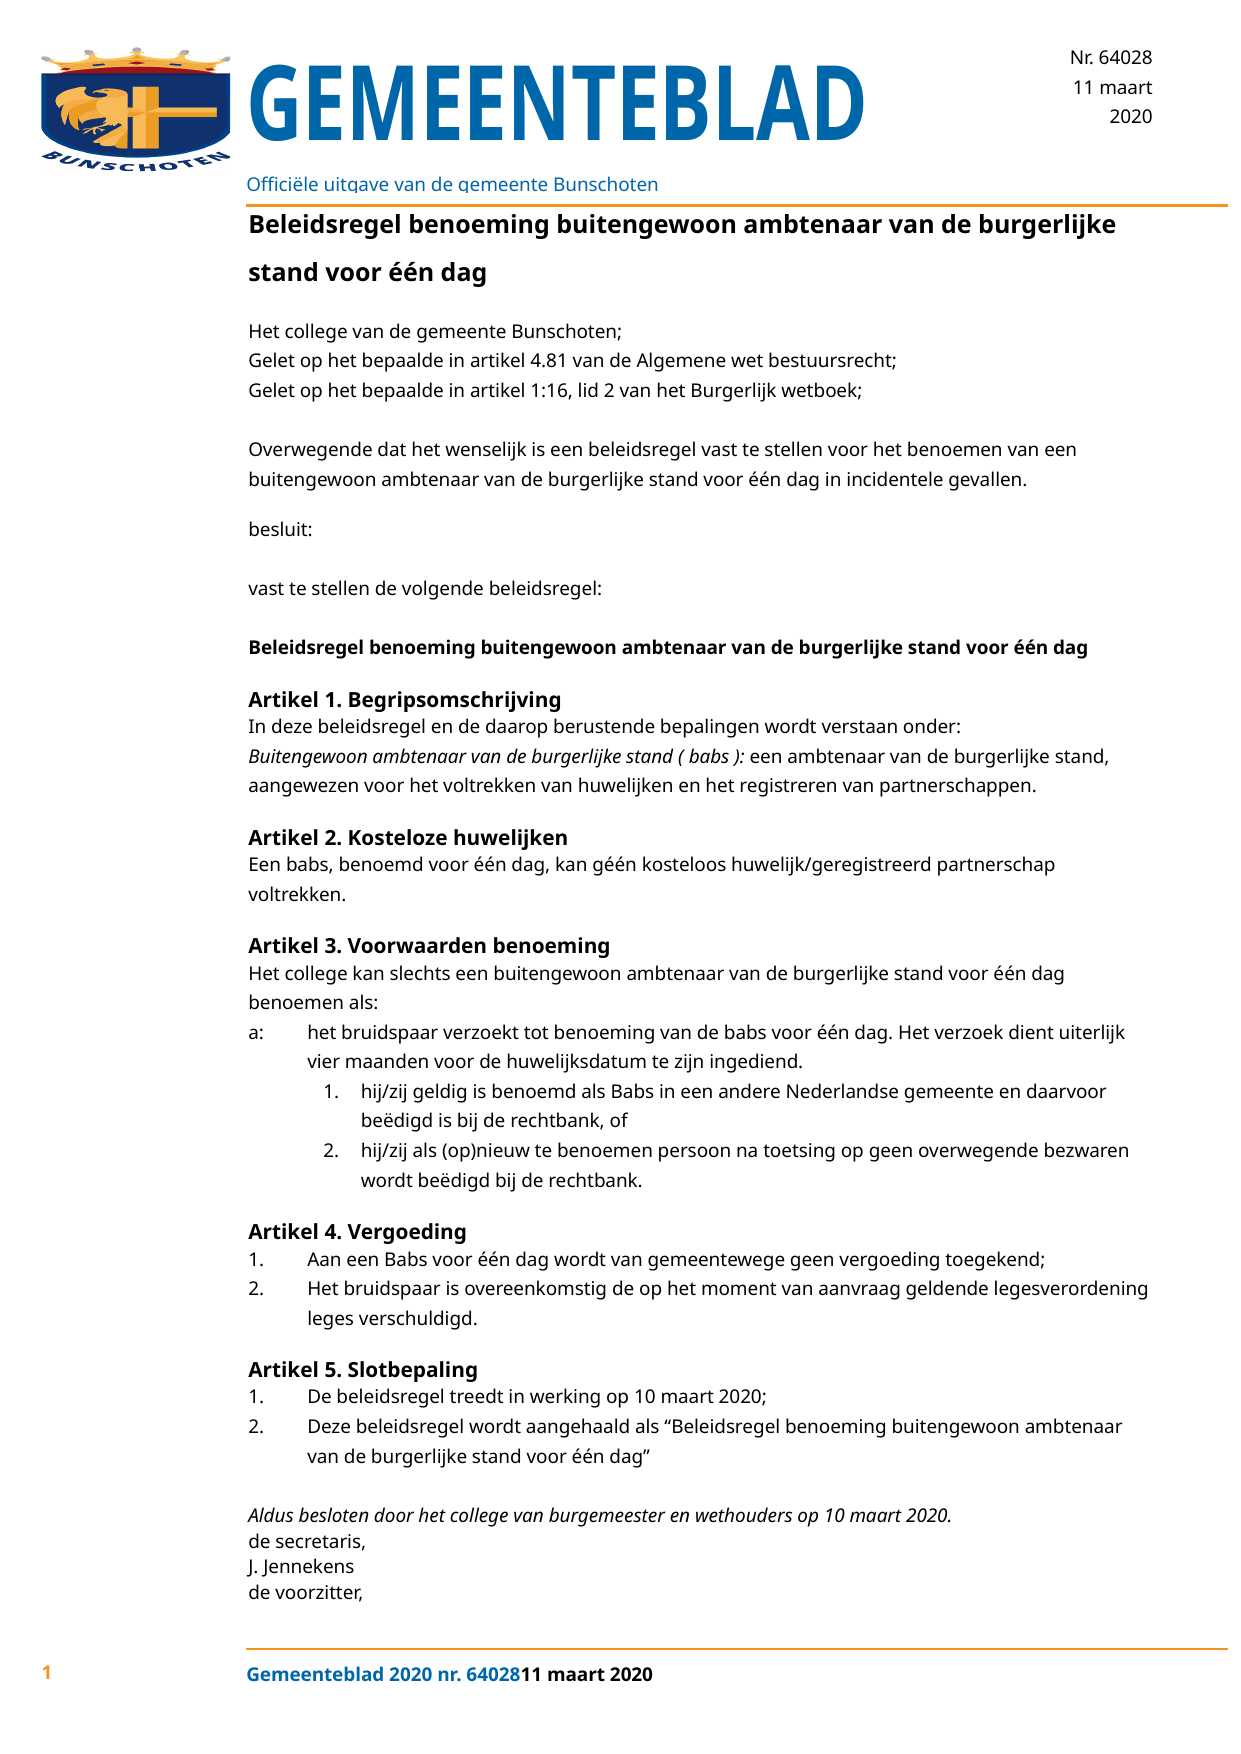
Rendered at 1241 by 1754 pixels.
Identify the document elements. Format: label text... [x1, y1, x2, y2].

text Artikel 2. Kosteloze huwelijken [248, 823, 1152, 851]
list Aan een Babs voor één dag wordt van gemeentewege geen vergoeding toegekend; [248, 1246, 1152, 1271]
picture [41, 47, 231, 172]
list hij/zij geldig is benoemd als Babs in een andere Nederlandse gemeente en daarvoor beëdigd is bij de rechtbank, of [323, 1078, 1152, 1133]
text besluit: [248, 516, 1152, 542]
list hij/zij als (op)nieuw te benoemen persoon na toetsing op geen overwegende bezwaren wordt beëdigd bij de rechtbank. [323, 1137, 1152, 1193]
text J. Jennekens [248, 1553, 1152, 1579]
list het bruidspaar verzoekt tot benoeming van de babs voor één dag. Het verzoek dient uiterlijk vier maanden voor de huwelijksdatum te zijn ingediend. [248, 1019, 1152, 1074]
text Gelet op het bepaalde in artikel 1:16, lid 2 van het Burgerlijk wetboek; [248, 377, 1152, 403]
text Het college kan slechts een buitengewoon ambtenaar van de burgerlijke stand voor één dag benoemen als: [248, 960, 1152, 1015]
text Overwegende dat het wenselijk is een beleidsregel vast te stellen voor het benoemen van een buitengewoon ambtenaar van de burgerlijke stand voor één dag in incidentele gevallen. [248, 436, 1152, 492]
text vast te stellen de volgende beleidsregel: [248, 575, 1152, 601]
text Beleidsregel benoeming buitengewoon ambtenaar van de burgerlijke stand voor één dag [248, 634, 1152, 660]
text Artikel 5. Slotbepaling [248, 1355, 1152, 1384]
list De beleidsregel treedt in werking op 10 maart 2020; [248, 1384, 1152, 1409]
text Aldus besloten door het college van burgemeester en wethouders op 10 maart 2020. [248, 1502, 1152, 1528]
text Buitengewoon ambtenaar van de burgerlijke stand ( babs ): een ambtenaar van de burgerlijke stand, aangewezen voor het voltrekken van huwelijken en het registreren van partnerschappen. [248, 743, 1152, 798]
text Een babs, benoemd voor één dag, kan géén kosteloos huwelijk/geregistreerd partnerschap voltrekken. [248, 851, 1152, 907]
text de secretaris, [248, 1528, 1152, 1553]
list Deze beleidsregel wordt aangehaald als “Beleidsregel benoeming buitengewoon ambtenaar van de burgerlijke stand voor één dag” [248, 1413, 1152, 1469]
text Beleidsregel benoeming buitengewoon ambtenaar van de burgerlijke stand voor één dag [248, 207, 1152, 288]
text Het college van de gemeente Bunschoten; [248, 318, 1152, 344]
text In deze beleidsregel en de daarop berustende bepalingen wordt verstaan onder: [248, 713, 1152, 739]
text Gelet op het bepaalde in artikel 4.81 van de Algemene wet bestuursrecht; [248, 347, 1152, 373]
text Artikel 3. Voorwaarden benoeming [248, 931, 1152, 960]
list Het bruidspaar is overeenkomstig de op het moment van aanvraag geldende legesverordening leges verschuldigd. [248, 1275, 1152, 1331]
text de voorzitter, [248, 1579, 1152, 1605]
text Artikel 4. Vergoeding [248, 1217, 1152, 1246]
text Artikel 1. Begripsomschrijving [248, 685, 1152, 713]
